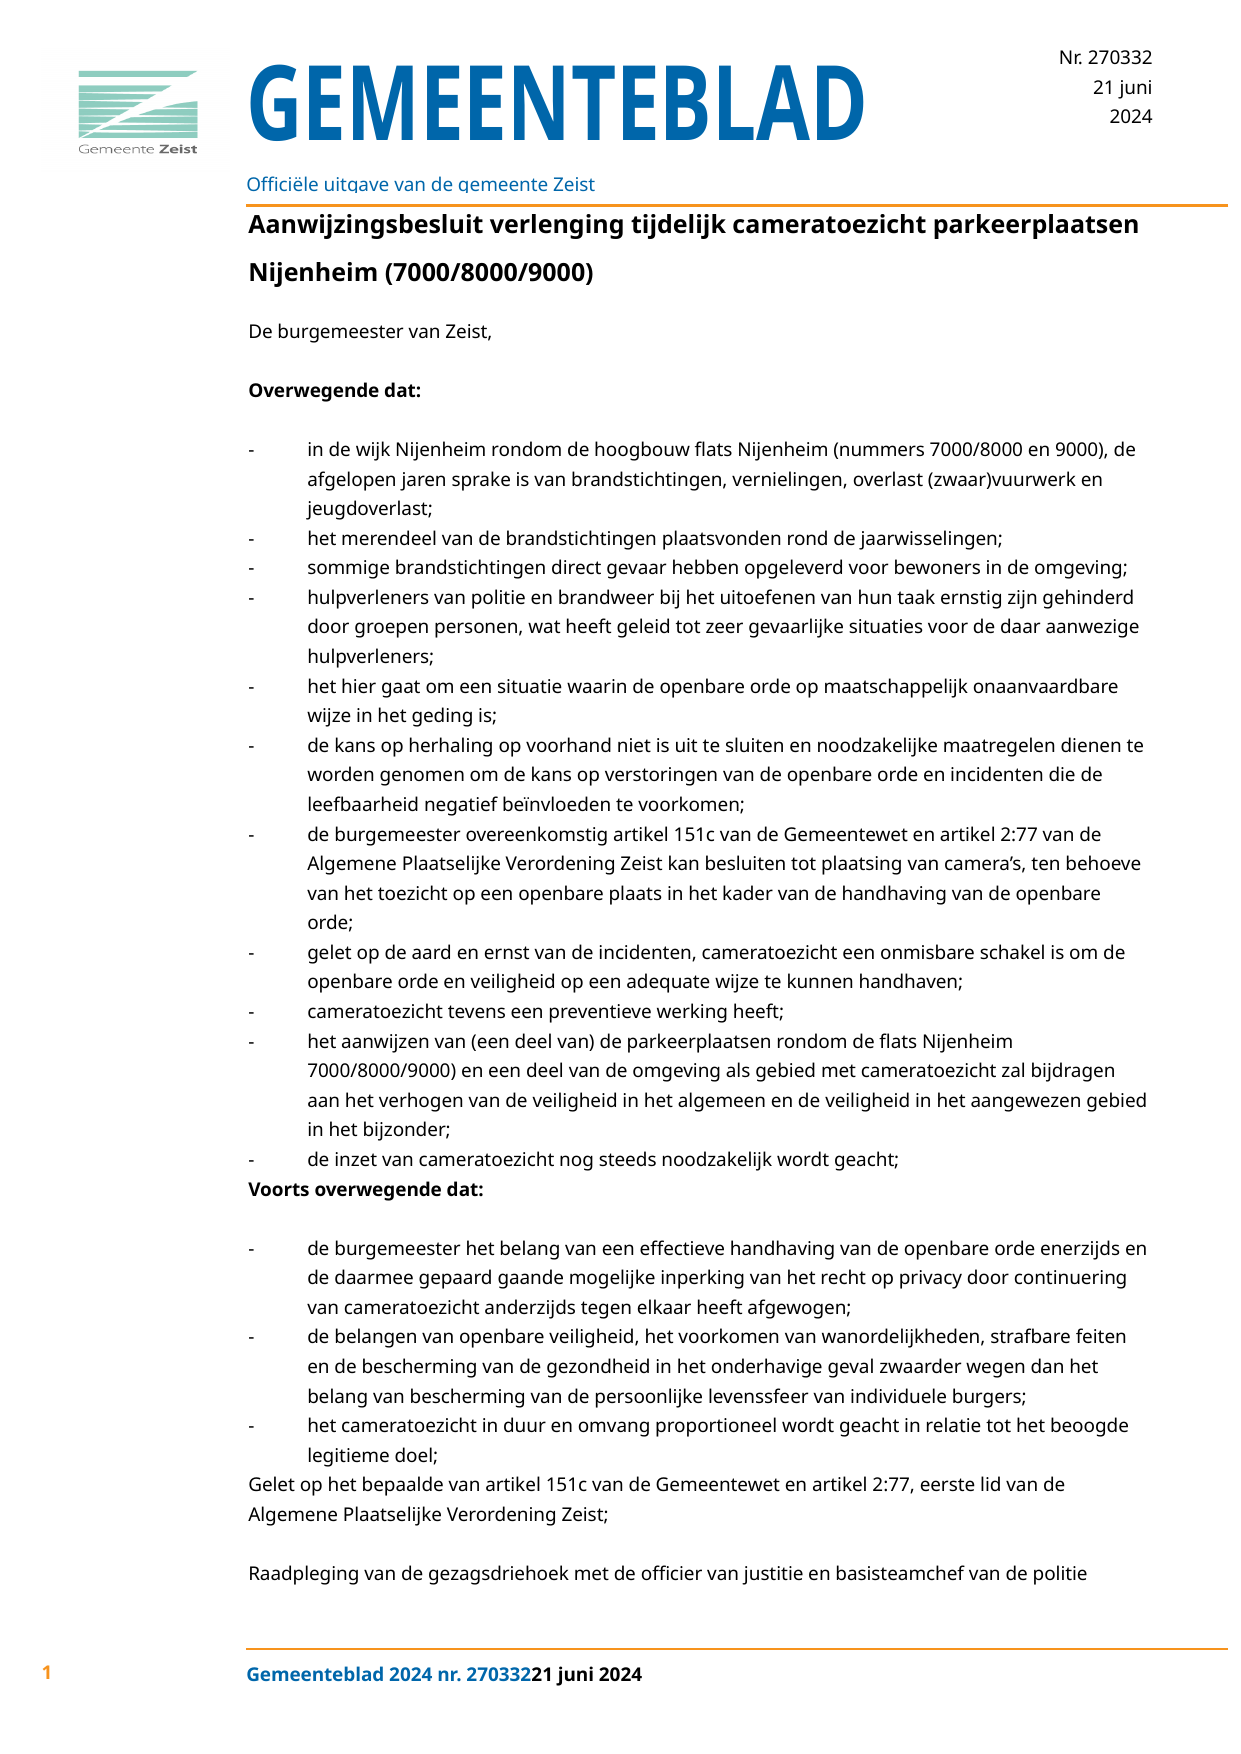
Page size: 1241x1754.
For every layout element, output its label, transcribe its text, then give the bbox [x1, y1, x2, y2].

list de kans op herhaling op voorhand niet is uit te sluiten en noodzakelijke maatregelen dienen te worden genomen om de kans op verstoringen van de openbare orde en incidenten die de leefbaarheid negatief beïnvloeden te voorkomen; [248, 732, 1152, 817]
list cameratoezicht tevens een preventieve werking heeft; [248, 998, 1152, 1024]
picture [41, 47, 231, 172]
list de inzet van cameratoezicht nog steeds noodzakelijk wordt geacht; [248, 1146, 1152, 1172]
list hulpverleners van politie en brandweer bij het uitoefenen van hun taak ernstig zijn gehinderd door groepen personen, wat heeft geleid tot zeer gevaarlijke situaties voor de daar aanwezige hulpverleners; [248, 584, 1152, 669]
text Raadpleging van de gezagsdriehoek met de officier van justitie en basisteamchef van de politie [248, 1560, 1152, 1586]
list het merendeel van de brandstichtingen plaatsvonden rond de jaarwisselingen; [248, 525, 1152, 551]
text De burgemeester van Zeist, [248, 318, 1152, 344]
list de burgemeester overeenkomstig artikel 151c van de Gemeentewet en artikel 2:77 van de Algemene Plaatselijke Verordening Zeist kan besluiten tot plaatsing van camera’s, ten behoeve van het toezicht op een openbare plaats in het kader van de handhaving van de openbare orde; [248, 821, 1152, 935]
text Voorts overwegende dat: [248, 1176, 1152, 1202]
text Overwegende dat: [248, 377, 1152, 403]
list de burgemeester het belang van een effectieve handhaving van de openbare orde enerzijds en de daarmee gepaard gaande mogelijke inperking van het recht op privacy door continuering van cameratoezicht anderzijds tegen elkaar heeft afgewogen; [248, 1235, 1152, 1320]
list het cameratoezicht in duur en omvang proportioneel wordt geacht in relatie tot het beoogde legitieme doel; [248, 1412, 1152, 1468]
text Gelet op het bepaalde van artikel 151c van de Gemeentewet en artikel 2:77, eerste lid van de Algemene Plaatselijke Verordening Zeist; [248, 1472, 1152, 1527]
text Aanwijzingsbesluit verlenging tijdelijk cameratoezicht parkeerplaatsen Nijenheim (7000/8000/9000) [248, 207, 1152, 288]
list de belangen van openbare veiligheid, het voorkomen van wanordelijkheden, strafbare feiten en de bescherming van de gezondheid in het onderhavige geval zwaarder wegen dan het belang van bescherming van de persoonlijke levenssfeer van individuele burgers; [248, 1324, 1152, 1409]
list in de wijk Nijenheim rondom de hoogbouw flats Nijenheim (nummers 7000/8000 en 9000), de afgelopen jaren sprake is van brandstichtingen, vernielingen, overlast (zwaar)vuurwerk en jeugdoverlast; [248, 436, 1152, 521]
list sommige brandstichtingen direct gevaar hebben opgeleverd voor bewoners in de omgeving; [248, 554, 1152, 580]
list het hier gaat om een situatie waarin de openbare orde op maatschappelijk onaanvaardbare wijze in het geding is; [248, 673, 1152, 728]
list het aanwijzen van (een deel van) de parkeerplaatsen rondom de flats Nijenheim 7000/8000/9000) en een deel van de omgeving als gebied met cameratoezicht zal bijdragen aan het verhogen van de veiligheid in het algemeen en de veiligheid in het aangewezen gebied in het bijzonder; [248, 1028, 1152, 1142]
list gelet op de aard en ernst van de incidenten, cameratoezicht een onmisbare schakel is om de openbare orde en veiligheid op een adequate wijze te kunnen handhaven; [248, 939, 1152, 994]
